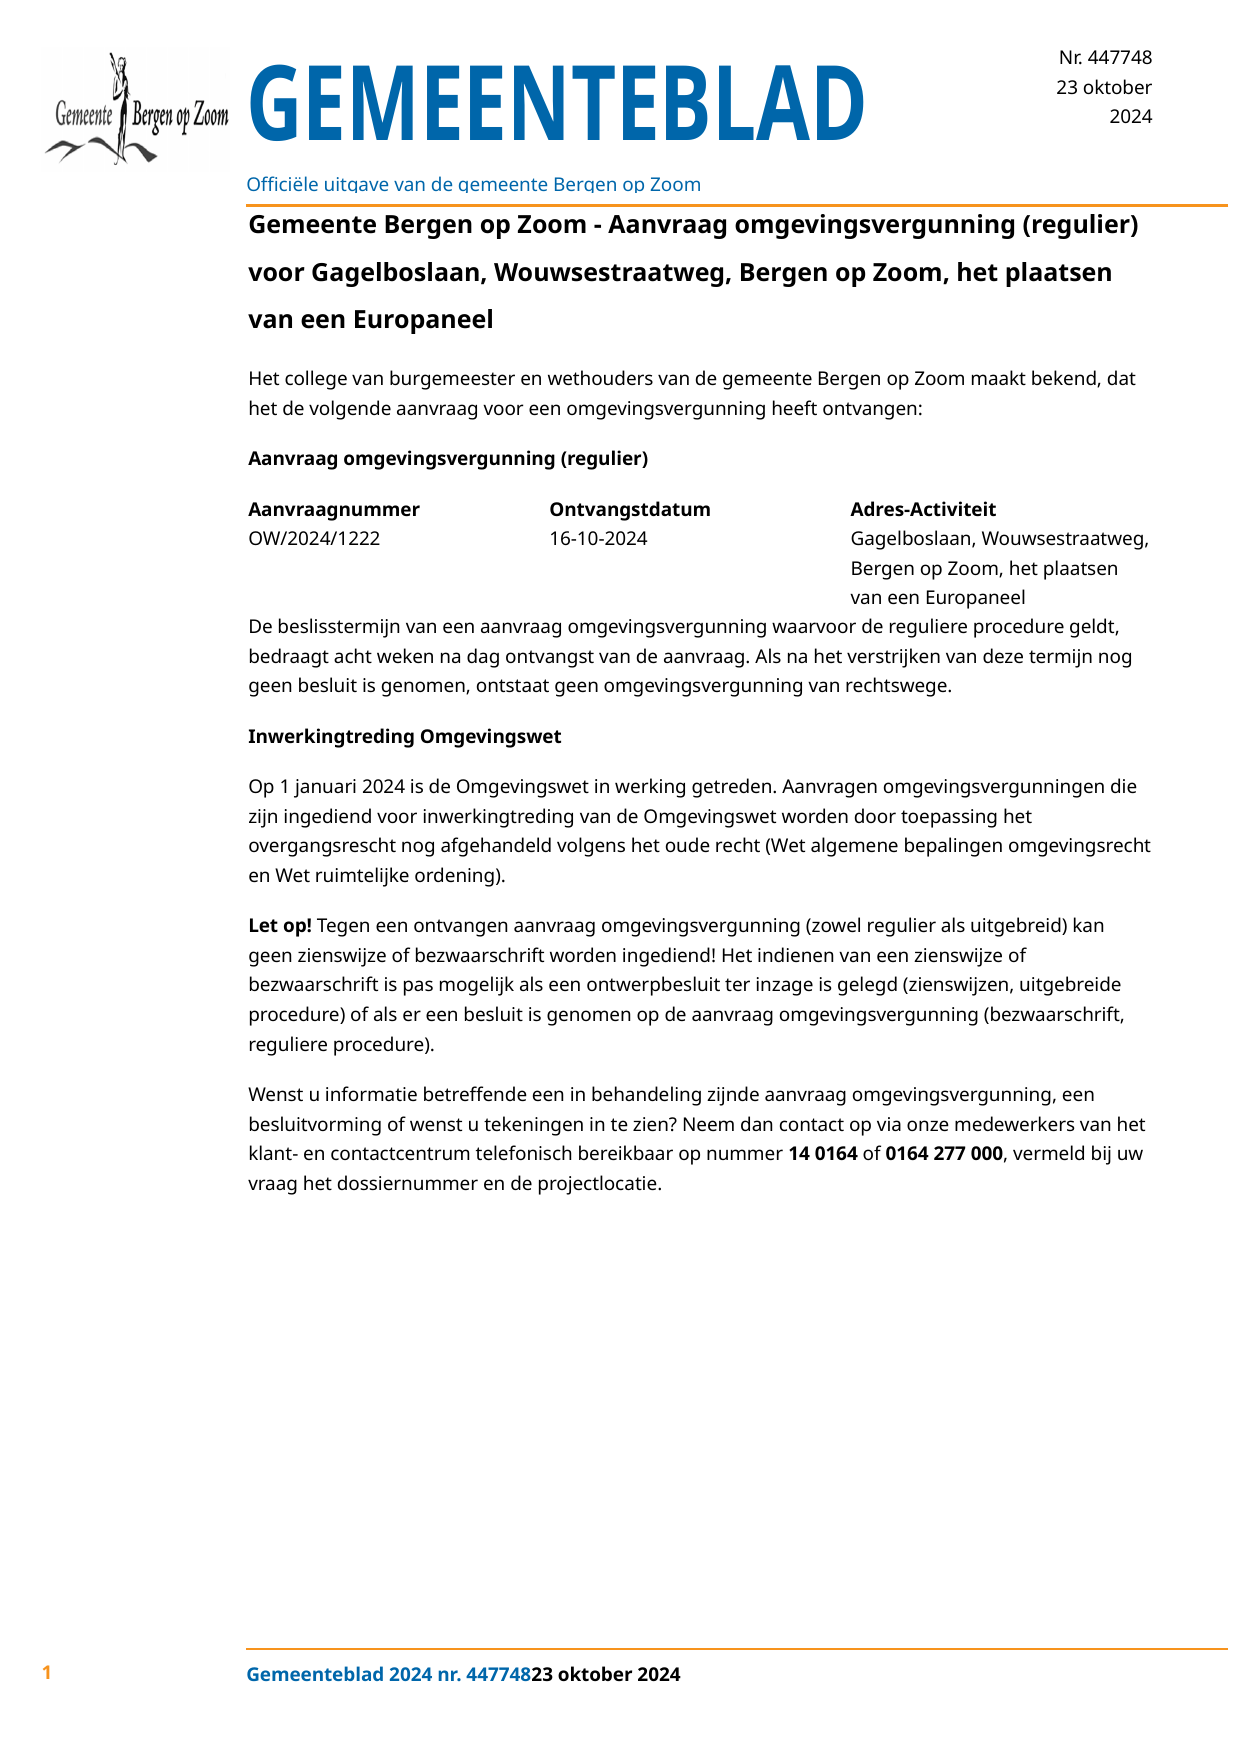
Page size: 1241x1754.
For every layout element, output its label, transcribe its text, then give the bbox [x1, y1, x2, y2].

text Inwerkingtreding Omgevingswet [248, 723, 1152, 748]
table_header OW/2024/1222 [248, 525, 549, 610]
table_header 16-10-2024 [549, 525, 850, 610]
text De beslisstermijn van een aanvraag omgevingsvergunning waarvoor de reguliere procedure geldt, bedraagt acht weken na dag ontvangst van de aanvraag. Als na het verstrijken van deze termijn nog geen besluit is genomen, ontstaat geen omgevingsvergunning van rechtswege. [248, 613, 1152, 698]
text Gemeente Bergen op Zoom - Aanvraag omgevingsvergunning (regulier) voor Gagelboslaan, Wouwsestraatweg, Bergen op Zoom, het plaatsen van een Europaneel [248, 207, 1152, 336]
picture [41, 47, 231, 172]
text Aanvraag omgevingsvergunning (regulier) [248, 446, 1152, 471]
table_header Aanvraagnummer [248, 496, 549, 522]
text Op 1 januari 2024 is de Omgevingswet in werking getreden. Aanvragen omgevingsvergunningen die zijn ingediend voor inwerkingtreding van de Omgevingswet worden door toepassing het overgangsrescht nog afgehandeld volgens het oude recht (Wet algemene bepalingen omgevingsrecht en Wet ruimtelijke ordening). [248, 773, 1152, 888]
text Wenst u informatie betreffende een in behandeling zijnde aanvraag omgevingsvergunning, een besluitvorming of wenst u tekeningen in te zien? Neem dan contact op via onze medewerkers van het klant- en contactcentrum telefonisch bereikbaar op nummer 14 0164 of 0164 277 000, vermeld bij uw vraag het dossiernummer en de projectlocatie. [248, 1081, 1152, 1196]
table_header Gagelboslaan, Wouwsestraatweg, Bergen op Zoom, het plaatsen van een Europaneel [850, 525, 1152, 610]
text Let op! Tegen een ontvangen aanvraag omgevingsvergunning (zowel regulier als uitgebreid) kan geen zienswijze of bezwaarschrift worden ingediend! Het indienen van een zienswijze of bezwaarschrift is pas mogelijk als een ontwerpbesluit ter inzage is gelegd (zienswijzen, uitgebreide procedure) of als er een besluit is genomen op de aanvraag omgevingsvergunning (bezwaarschrift, reguliere procedure). [248, 912, 1152, 1056]
table_header Ontvangstdatum [549, 496, 850, 522]
text Het college van burgemeester en wethouders van de gemeente Bergen op Zoom maakt bekend, dat het de volgende aanvraag voor een omgevingsvergunning heeft ontvangen: [248, 366, 1152, 421]
table_header Adres-Activiteit [850, 496, 1152, 522]
